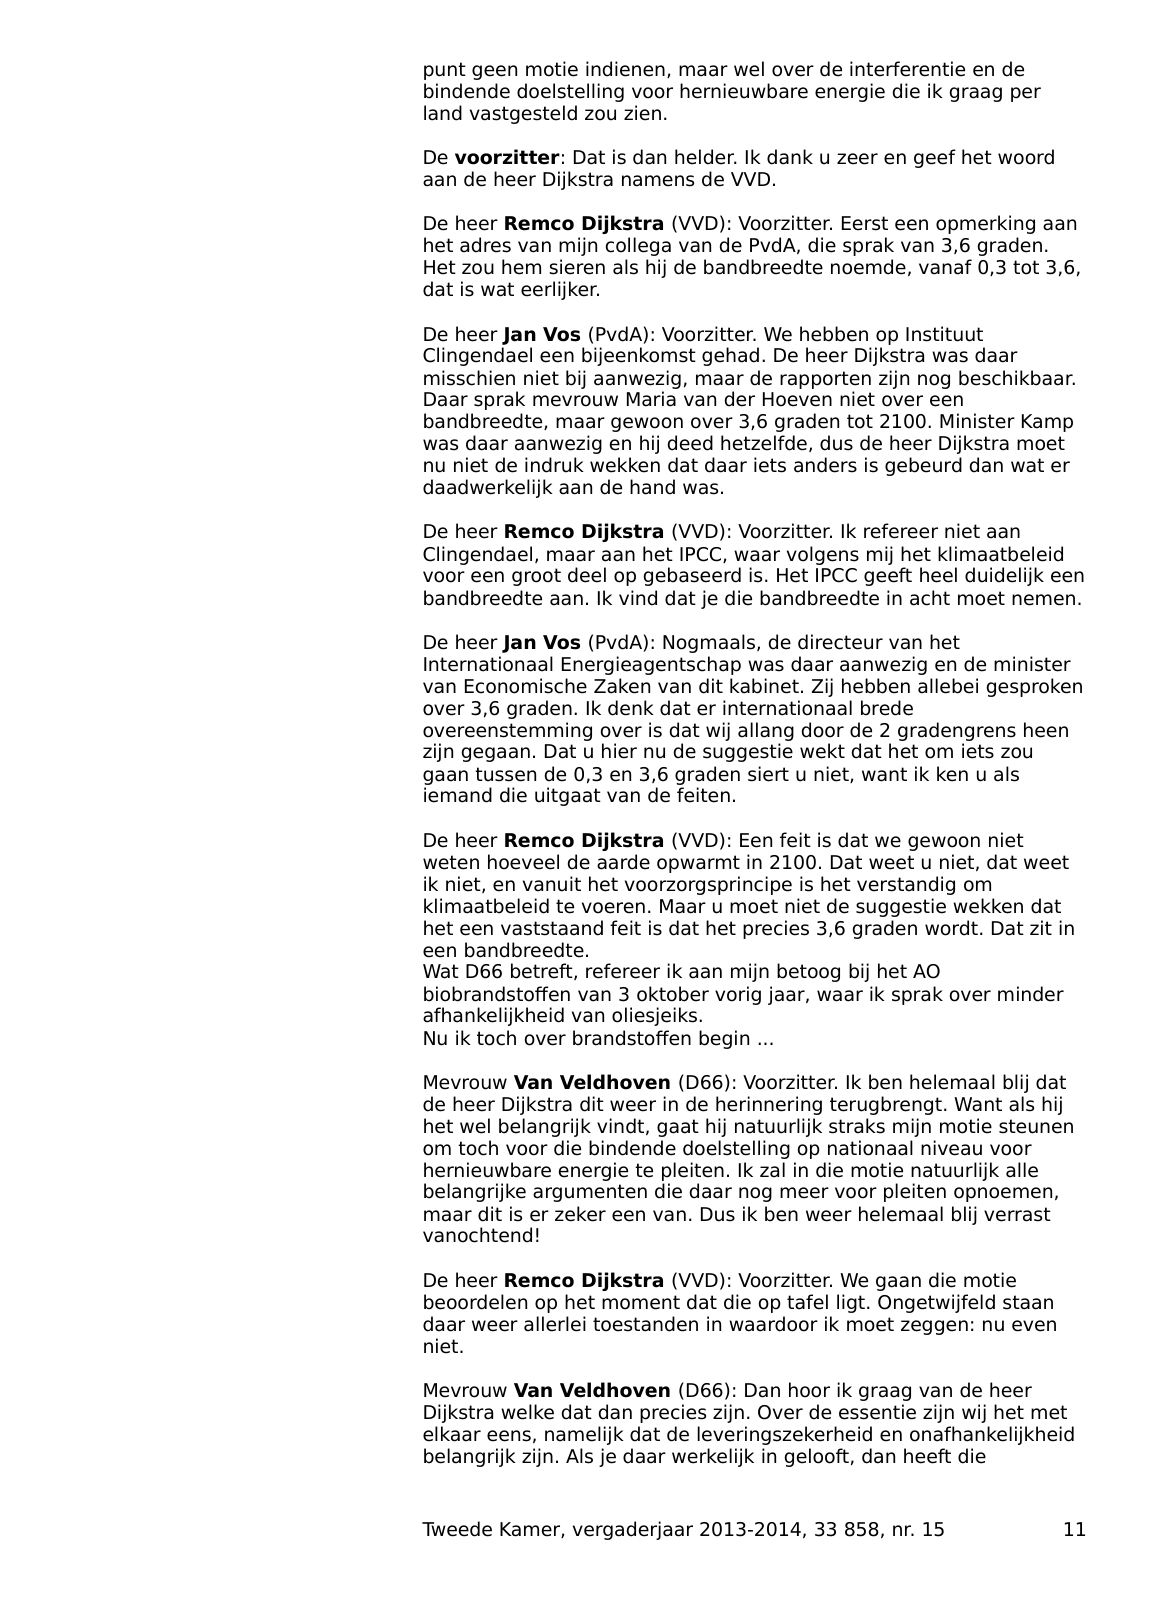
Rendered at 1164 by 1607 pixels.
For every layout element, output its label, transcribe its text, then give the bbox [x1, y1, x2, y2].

text Wat D66 betreft, refereer ik aan mijn betoog bij het AO biobrandstoffen van 3 oktober vorig jaar, waar ik sprak over minder afhankelijkheid van oliesjeiks. [422, 961, 1087, 1027]
text punt geen motie indienen, maar wel over de interferentie en de bindende doelstelling voor hernieuwbare energie die ik graag per land vastgesteld zou zien. [422, 59, 1087, 125]
text De heer Jan Vos (PvdA): Voorzitter. We hebben op Instituut Clingendael een bijeenkomst gehad. De heer Dijkstra was daar misschien niet bij aanwezig, maar de rapporten zijn nog beschikbaar. Daar sprak mevrouw Maria van der Hoeven niet over een bandbreedte, maar gewoon over 3,6 graden tot 2100. Minister Kamp was daar aanwezig en hij deed hetzelfde, dus de heer Dijkstra moet nu niet de indruk wekken dat daar iets anders is gebeurd dan wat er daadwerkelijk aan de hand was. [422, 323, 1087, 499]
text De heer Remco Dijkstra (VVD): Voorzitter. We gaan die motie beoordelen op het moment dat die op tafel ligt. Ongetwijfeld staan daar weer allerlei toestanden in waardoor ik moet zeggen: nu even niet. [422, 1269, 1087, 1357]
text De heer Remco Dijkstra (VVD): Een feit is dat we gewoon niet weten hoeveel de aarde opwarmt in 2100. Dat weet u niet, dat weet ik niet, en vanuit het voorzorgsprincipe is het verstandig om klimaatbeleid te voeren. Maar u moet niet de suggestie wekken dat het een vaststaand feit is dat het precies 3,6 graden wordt. Dat zit in een bandbreedte. [422, 829, 1087, 961]
text Mevrouw Van Veldhoven (D66): Dan hoor ik graag van de heer Dijkstra welke dat dan precies zijn. Over de essentie zijn wij het met elkaar eens, namelijk dat de leveringszekerheid en onafhankelijkheid belangrijk zijn. Als je daar werkelijk in gelooft, dan heeft die [422, 1380, 1087, 1468]
text Mevrouw Van Veldhoven (D66): Voorzitter. Ik ben helemaal blij dat de heer Dijkstra dit weer in de herinnering terugbrengt. Want als hij het wel belangrijk vindt, gaat hij natuurlijk straks mijn motie steunen om toch voor die bindende doelstelling op nationaal niveau voor hernieuwbare energie te pleiten. Ik zal in die motie natuurlijk alle belangrijke argumenten die daar nog meer voor pleiten opnoemen, maar dit is er zeker een van. Dus ik ben weer helemaal blij verrast vanochtend! [422, 1072, 1087, 1247]
text De voorzitter: Dat is dan helder. Ik dank u zeer en geef het woord aan de heer Dijkstra namens de VVD. [422, 147, 1087, 191]
text De heer Remco Dijkstra (VVD): Voorzitter. Ik refereer niet aan Clingendael, maar aan het IPCC, waar volgens mij het klimaatbeleid voor een groot deel op gebaseerd is. Het IPCC geeft heel duidelijk een bandbreedte aan. Ik vind dat je die bandbreedte in acht moet nemen. [422, 521, 1087, 609]
text Nu ik toch over brandstoffen begin ... [422, 1027, 1087, 1049]
text De heer Remco Dijkstra (VVD): Voorzitter. Eerst een opmerking aan het adres van mijn collega van de PvdA, die sprak van 3,6 graden. Het zou hem sieren als hij de bandbreedte noemde, vanaf 0,3 tot 3,6, dat is wat eerlijker. [422, 213, 1087, 301]
text De heer Jan Vos (PvdA): Nogmaals, de directeur van het Internationaal Energieagentschap was daar aanwezig en de minister van Economische Zaken van dit kabinet. Zij hebben allebei gesproken over 3,6 graden. Ik denk dat er internationaal brede overeenstemming over is dat wij allang door de 2 gradengrens heen zijn gegaan. Dat u hier nu de suggestie wekt dat het om iets zou gaan tussen de 0,3 en 3,6 graden siert u niet, want ik ken u als iemand die uitgaat van de feiten. [422, 632, 1087, 807]
